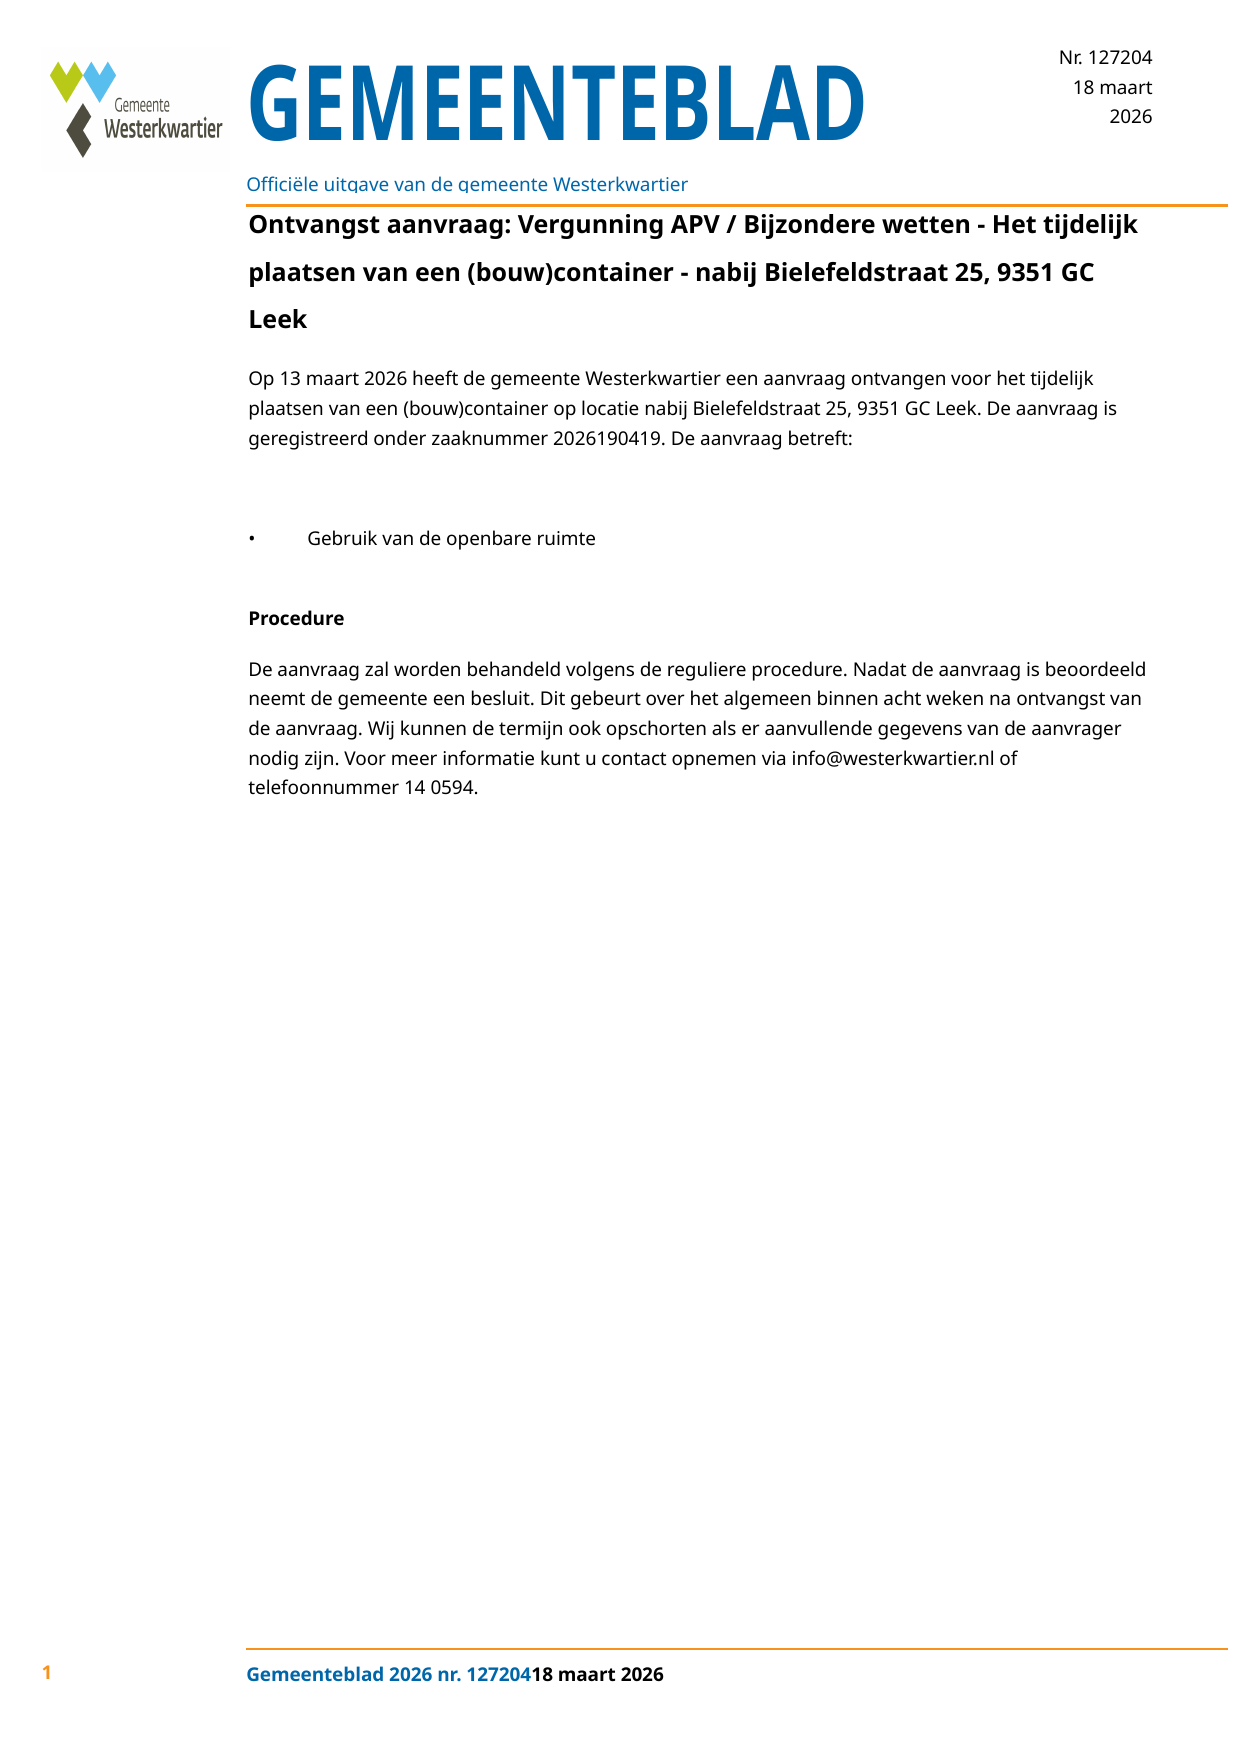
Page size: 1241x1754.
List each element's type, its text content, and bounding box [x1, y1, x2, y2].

text De aanvraag zal worden behandeld volgens de reguliere procedure. Nadat de aanvraag is beoordeeld neemt de gemeente een besluit. Dit gebeurt over het algemeen binnen acht weken na ontvangst van de aanvraag. Wij kunnen de termijn ook opschorten als er aanvullende gegevens van de aanvrager nodig zijn. Voor meer informatie kunt u contact opnemen via info@westerkwartier.nl of telefoonnummer 14 0594. [248, 656, 1152, 800]
text Procedure [248, 606, 1152, 631]
list Gebruik van de openbare ruimte [248, 526, 1152, 551]
text Ontvangst aanvraag: Vergunning APV / Bijzondere wetten - Het tijdelijk plaatsen van een (bouw)container - nabij Bielefeldstraat 25, 9351 GC Leek [248, 207, 1152, 336]
text Op 13 maart 2026 heeft de gemeente Westerkwartier een aanvraag ontvangen voor het tijdelijk plaatsen van een (bouw)container op locatie nabij Bielefeldstraat 25, 9351 GC Leek. De aanvraag is geregistreerd onder zaaknummer 2026190419. De aanvraag betreft: [248, 366, 1152, 450]
picture [41, 47, 231, 172]
